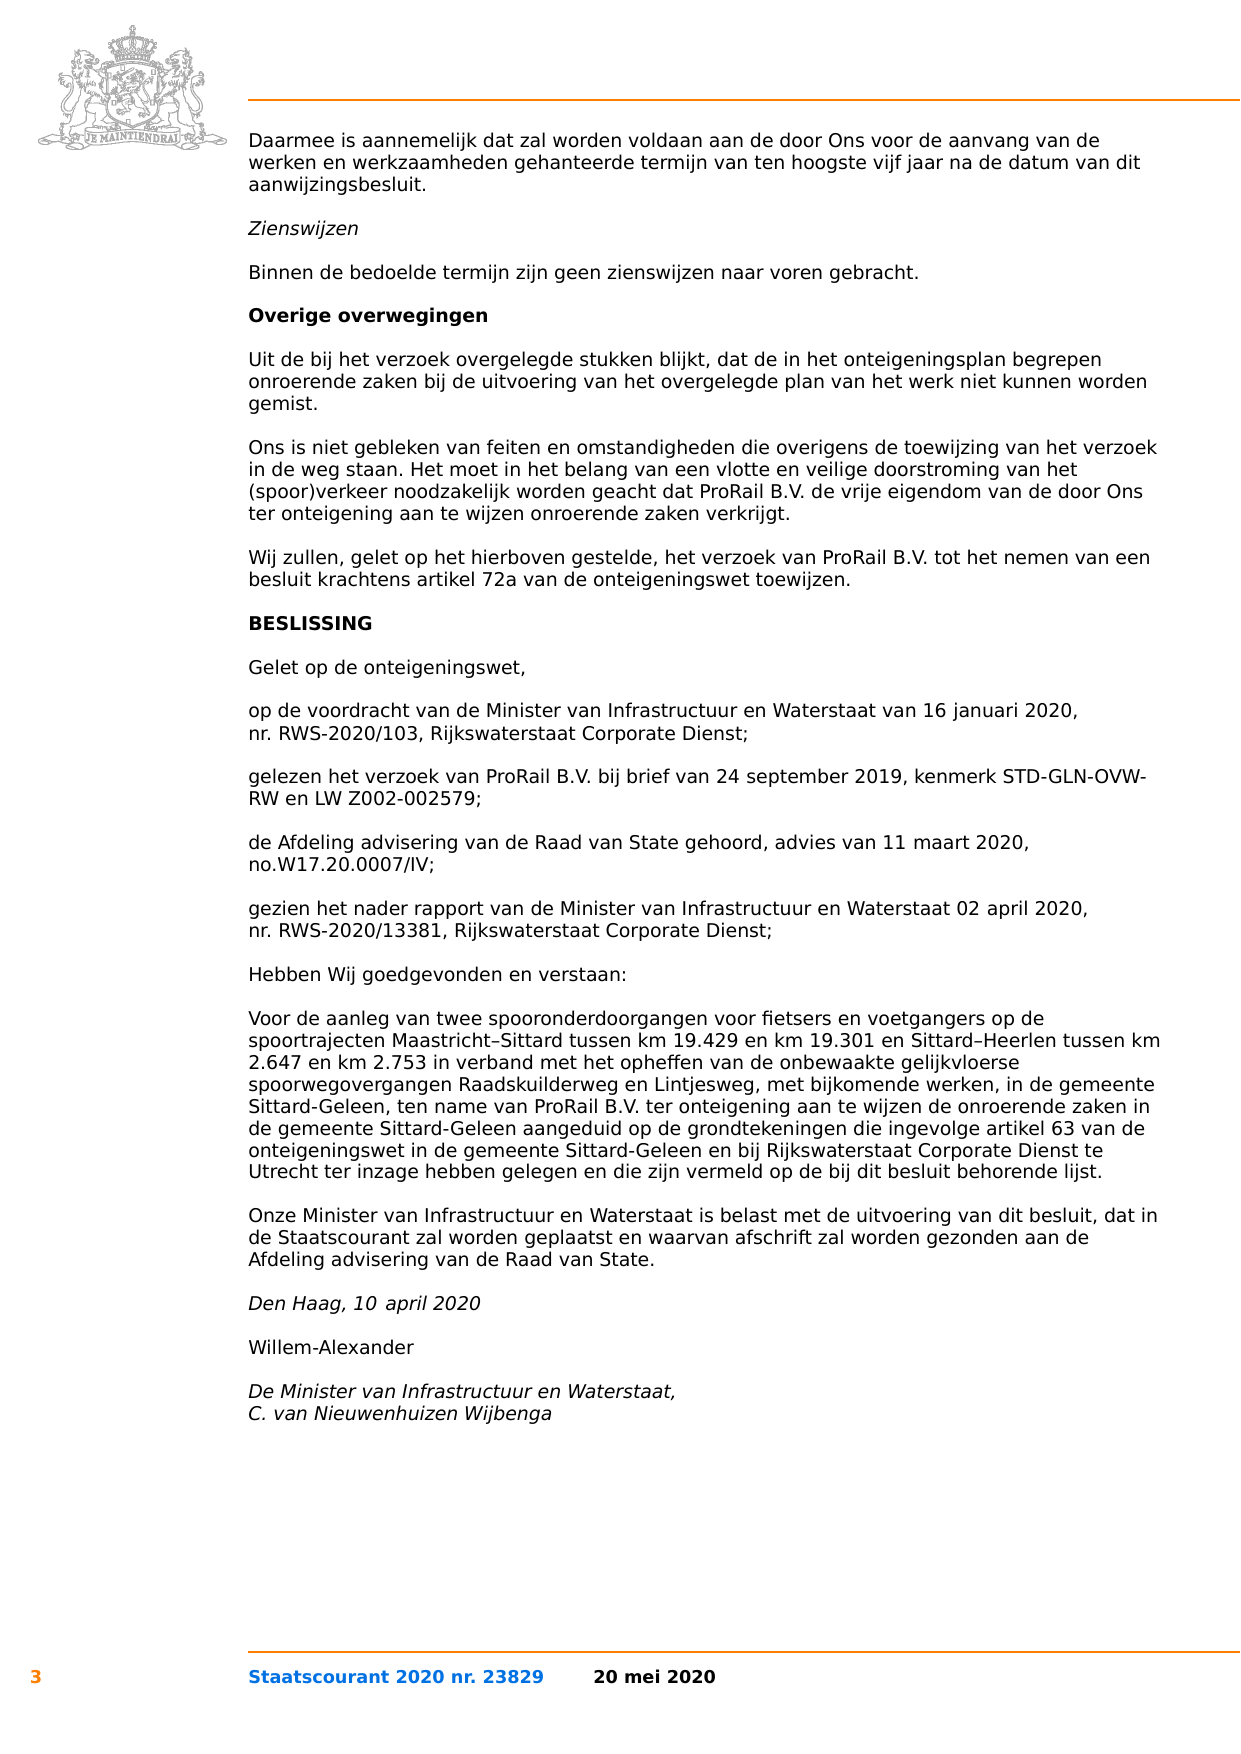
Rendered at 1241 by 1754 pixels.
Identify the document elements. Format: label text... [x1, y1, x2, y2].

text gezien het nader rapport van de Minister van Infrastructuur en Waterstaat 02 april 2020, nr. RWS-2020/13381, Rijkswaterstaat Corporate Dienst; [248, 898, 1163, 942]
text Wij zullen, gelet op het hierboven gestelde, het verzoek van ProRail B.V. tot het nemen van een besluit krachtens artikel 72a van de onteigeningswet toewijzen. [248, 547, 1163, 591]
text Hebben Wij goedgevonden en verstaan: [248, 964, 1163, 986]
subtitle Zienswijzen [248, 218, 1163, 240]
text Ons is niet gebleken van feiten en omstandigheden die overigens de toewijzing van het verzoek in de weg staan. Het moet in het belang van een vlotte en veilige doorstroming van het (spoor)verkeer noodzakelijk worden geacht dat ProRail B.V. de vrije eigendom van de door Ons ter onteigening aan te wijzen onroerende zaken verkrijgt. [248, 437, 1163, 525]
subtitle BESLISSING [248, 613, 1163, 635]
text Gelet op de onteigeningswet, [248, 657, 1163, 678]
text Daarmee is aannemelijk dat zal worden voldaan aan de door Ons voor de aanvang van de werken en werkzaamheden gehanteerde termijn van ten hoogste vijf jaar na de datum van dit aanwijzingsbesluit. [248, 130, 1163, 196]
text gelezen het verzoek van ProRail B.V. bij brief van 24 september 2019, kenmerk STD-GLN-OVW-RW en LW Z002-002579; [248, 766, 1163, 810]
picture [38, 25, 227, 150]
text Willem-Alexander [248, 1337, 1163, 1359]
subtitle Overige overwegingen [248, 305, 1163, 327]
text Binnen de bedoelde termijn zijn geen zienswijzen naar voren gebracht. [248, 262, 1163, 283]
text Voor de aanleg van twee spooronderdoorgangen voor fietsers en voetgangers op de spoortrajecten Maastricht–Sittard tussen km 19.429 en km 19.301 en Sittard–Heerlen tussen km 2.647 en km 2.753 in verband met het opheffen van de onbewaakte gelijkvloerse spoorwegovergangen Raadskuilderweg en Lintjesweg, met bijkomende werken, in de gemeente Sittard-Geleen, ten name van ProRail B.V. ter onteigening aan te wijzen de onroerende zaken in de gemeente Sittard-Geleen aangeduid op de grondtekeningen die ingevolge artikel 63 van de onteigeningswet in de gemeente Sittard-Geleen en bij Rijkswaterstaat Corporate Dienst te Utrecht ter inzage hebben gelegen en die zijn vermeld op de bij dit besluit behorende lijst. [248, 1008, 1163, 1183]
text Den Haag, 10 april 2020 [248, 1293, 1163, 1315]
text Onze Minister van Infrastructuur en Waterstaat is belast met de uitvoering van dit besluit, dat in de Staatscourant zal worden geplaatst en waarvan afschrift zal worden gezonden aan de Afdeling advisering van de Raad van State. [248, 1205, 1163, 1271]
text de Afdeling advisering van de Raad van State gehoord, advies van 11 maart 2020, no.W17.20.0007/IV; [248, 832, 1163, 876]
text Uit de bij het verzoek overgelegde stukken blijkt, dat de in het onteigeningsplan begrepen onroerende zaken bij de uitvoering van het overgelegde plan van het werk niet kunnen worden gemist. [248, 349, 1163, 415]
text De Minister van Infrastructuur en Waterstaat, C. van Nieuwenhuizen Wijbenga [248, 1381, 1163, 1425]
text op de voordracht van de Minister van Infrastructuur en Waterstaat van 16 januari 2020, nr. RWS-2020/103, Rijkswaterstaat Corporate Dienst; [248, 700, 1163, 744]
